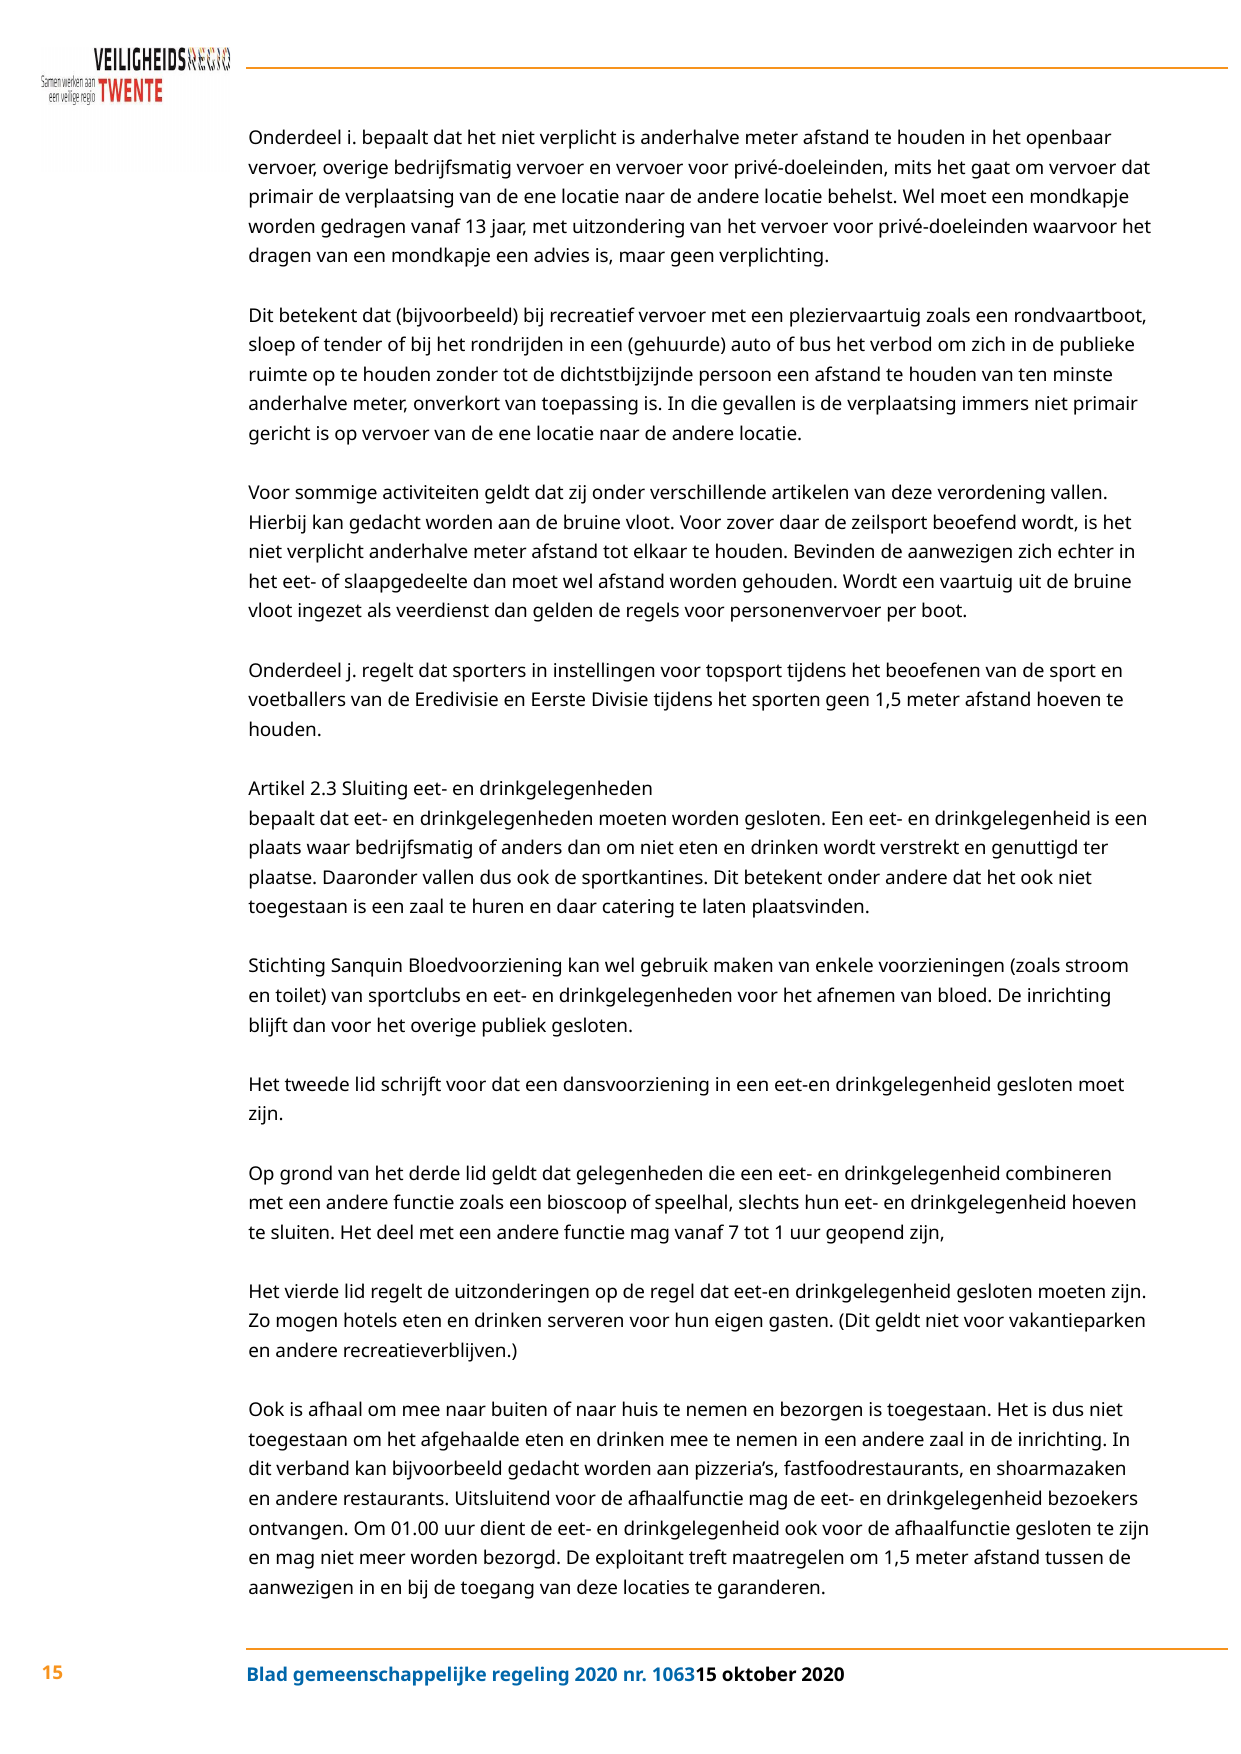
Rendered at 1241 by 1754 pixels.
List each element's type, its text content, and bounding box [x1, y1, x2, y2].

text Het vierde lid regelt de uitzonderingen op de regel dat eet-en drinkgelegenheid gesloten moeten zijn. Zo mogen hotels eten en drinken serveren voor hun eigen gasten. (Dit geldt niet voor vakantieparken en andere recreatieverblijven.) [248, 1278, 1152, 1363]
text Artikel 2.3 Sluiting eet- en drinkgelegenheden [248, 775, 1152, 801]
text Stichting Sanquin Bloedvoorziening kan wel gebruik maken van enkele voorzieningen (zoals stroom en toilet) van sportclubs en eet- en drinkgelegenheden voor het afnemen van bloed. De inrichting blijft dan voor het overige publiek gesloten. [248, 953, 1152, 1038]
text Op grond van het derde lid geldt dat gelegenheden die een eet- en drinkgelegenheid combineren met een andere functie zoals een bioscoop of speelhal, slechts hun eet- en drinkgelegenheid hoeven te sluiten. Het deel met een andere functie mag vanaf 7 tot 1 uur geopend zijn, [248, 1160, 1152, 1245]
picture [41, 47, 231, 172]
text Het tweede lid schrijft voor dat een dansvoorziening in een eet-en drinkgelegenheid gesloten moet zijn. [248, 1071, 1152, 1126]
text Dit betekent dat (bijvoorbeeld) bij recreatief vervoer met een pleziervaartuig zoals een rondvaartboot, sloep of tender of bij het rondrijden in een (gehuurde) auto of bus het verbod om zich in de publieke ruimte op te houden zonder tot de dichtstbijzijnde persoon een afstand te houden van ten minste anderhalve meter, onverkort van toepassing is. In die gevallen is de verplaatsing immers niet primair gericht is op vervoer van de ene locatie naar de andere locatie. [248, 302, 1152, 446]
text bepaalt dat eet- en drinkgelegenheden moeten worden gesloten. Een eet- en drinkgelegenheid is een plaats waar bedrijfsmatig of anders dan om niet eten en drinken wordt verstrekt en genuttigd ter plaatse. Daaronder vallen dus ook de sportkantines. Dit betekent onder andere dat het ook niet toegestaan is een zaal te huren en daar catering te laten plaatsvinden. [248, 805, 1152, 919]
text Onderdeel i. bepaalt dat het niet verplicht is anderhalve meter afstand te houden in het openbaar vervoer, overige bedrijfsmatig vervoer en vervoer voor privé-doeleinden, mits het gaat om vervoer dat primair de verplaatsing van de ene locatie naar de andere locatie behelst. Wel moet een mondkapje worden gedragen vanaf 13 jaar, met uitzondering van het vervoer voor privé-doeleinden waarvoor het dragen van een mondkapje een advies is, maar geen verplichting. [248, 124, 1152, 268]
text Onderdeel j. regelt dat sporters in instellingen voor topsport tijdens het beoefenen van de sport en voetballers van de Eredivisie en Eerste Divisie tijdens het sporten geen 1,5 meter afstand hoeven te houden. [248, 657, 1152, 742]
text Voor sommige activiteiten geldt dat zij onder verschillende artikelen van deze verordening vallen. Hierbij kan gedacht worden aan de bruine vloot. Voor zover daar de zeilsport beoefend wordt, is het niet verplicht anderhalve meter afstand tot elkaar te houden. Bevinden de aanwezigen zich echter in het eet- of slaapgedeelte dan moet wel afstand worden gehouden. Wordt een vaartuig uit de bruine vloot ingezet als veerdienst dan gelden de regels voor personenvervoer per boot. [248, 479, 1152, 623]
text Ook is afhaal om mee naar buiten of naar huis te nemen en bezorgen is toegestaan. Het is dus niet toegestaan om het afgehaalde eten en drinken mee te nemen in een andere zaal in de inrichting. In dit verband kan bijvoorbeeld gedacht worden aan pizzeria’s, fastfoodrestaurants, en shoarmazaken en andere restaurants. Uitsluitend voor de afhaalfunctie mag de eet- en drinkgelegenheid bezoekers ontvangen. Om 01.00 uur dient de eet- en drinkgelegenheid ook voor de afhaalfunctie gesloten te zijn en mag niet meer worden bezorgd. De exploitant treft maatregelen om 1,5 meter afstand tussen de aanwezigen in en bij de toegang van deze locaties te garanderen. [248, 1396, 1152, 1600]
